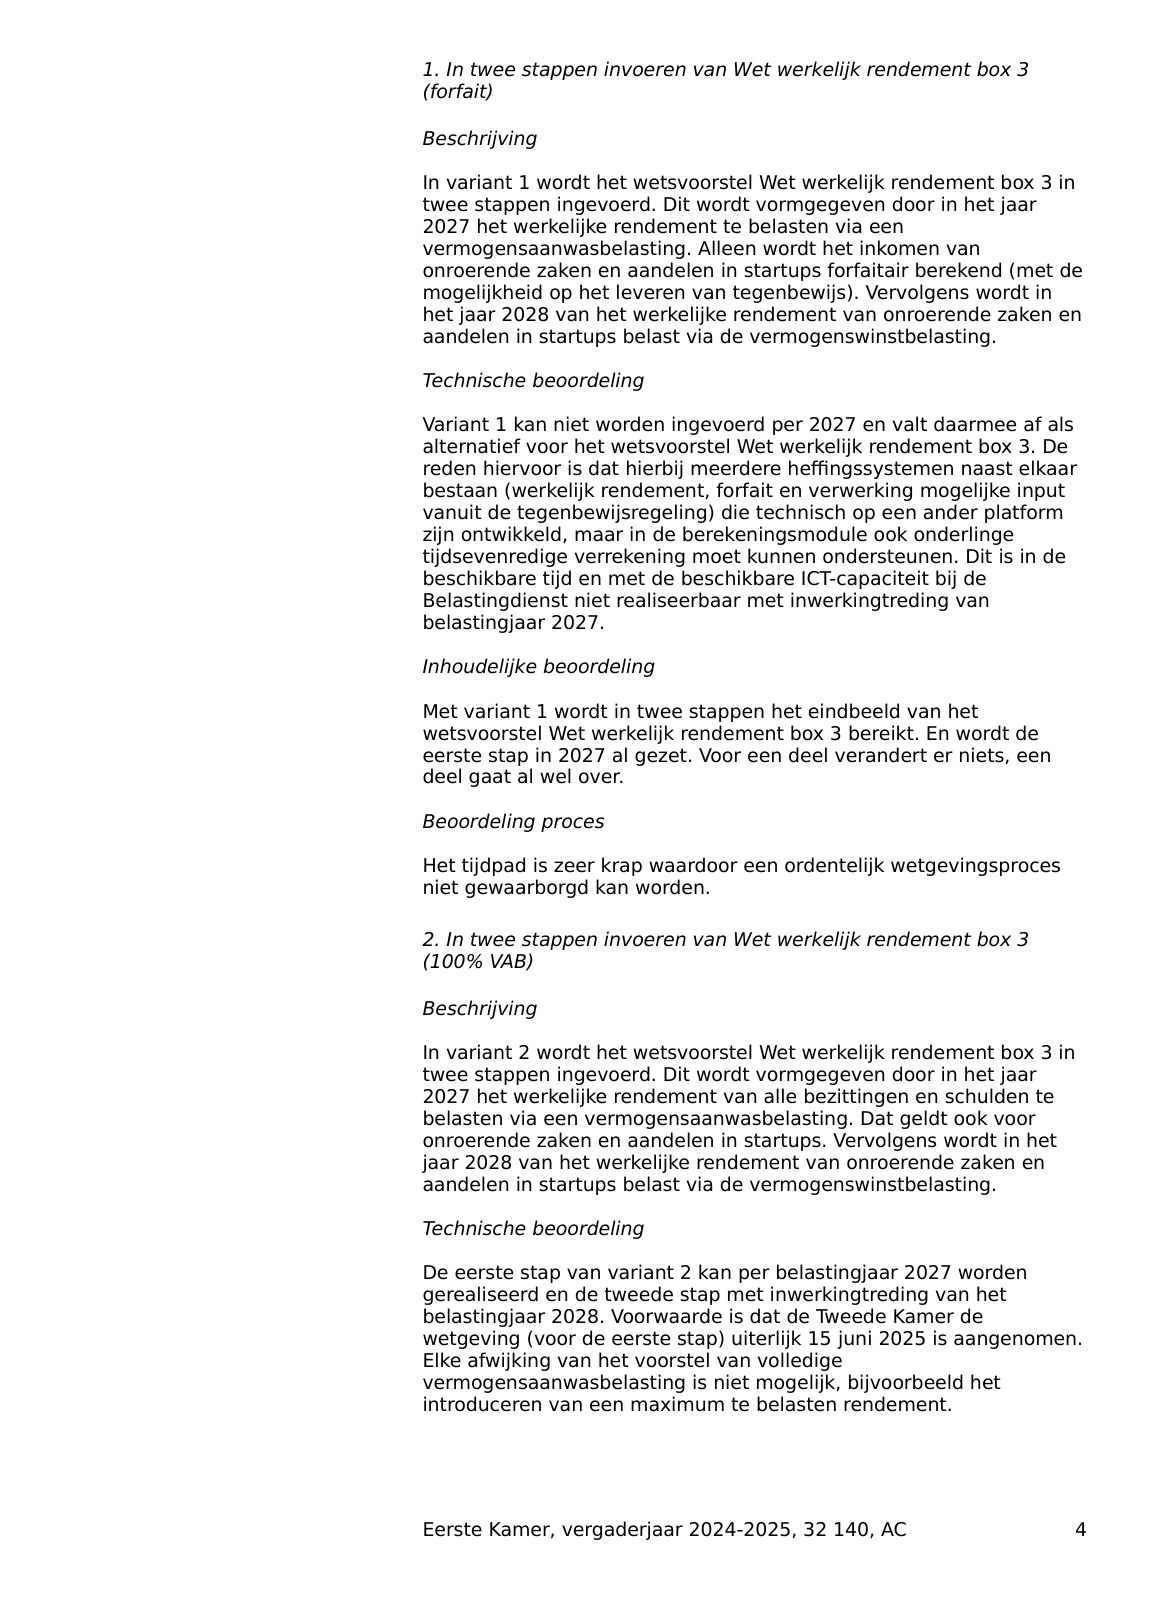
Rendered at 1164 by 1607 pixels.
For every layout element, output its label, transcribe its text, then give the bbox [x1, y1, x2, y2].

text In variant 1 wordt het wetsvoorstel Wet werkelijk rendement box 3 in twee stappen ingevoerd. Dit wordt vormgegeven door in het jaar 2027 het werkelijke rendement te belasten via een vermogensaanwasbelasting. Alleen wordt het inkomen van onroerende zaken en aandelen in startups forfaitair berekend (met de mogelijkheid op het leveren van tegenbewijs). Vervolgens wordt in het jaar 2028 van het werkelijke rendement van onroerende zaken en aandelen in startups belast via de vermogenswinstbelasting. [422, 172, 1087, 348]
subtitle Technische beoordeling [422, 1218, 1087, 1240]
subtitle Technische beoordeling [422, 370, 1087, 392]
subtitle 2. In twee stappen invoeren van Wet werkelijk rendement box 3 (100% VAB) [422, 929, 1087, 973]
text Het tijdpad is zeer krap waardoor een ordentelijk wetgevingsproces niet gewaarborgd kan worden. [422, 855, 1087, 899]
text Variant 1 kan niet worden ingevoerd per 2027 en valt daarmee af als alternatief voor het wetsvoorstel Wet werkelijk rendement box 3. De reden hiervoor is dat hierbij meerdere heffingssystemen naast elkaar bestaan (werkelijk rendement, forfait en verwerking mogelijke input vanuit de tegenbewijsregeling) die technisch op een ander platform zijn ontwikkeld, maar in de berekeningsmodule ook onderlinge tijdsevenredige verrekening moet kunnen ondersteunen. Dit is in de beschikbare tijd en met de beschikbare ICT-capaciteit bij de Belastingdienst niet realiseerbaar met inwerkingtreding van belastingjaar 2027. [422, 414, 1087, 634]
text Met variant 1 wordt in twee stappen het eindbeeld van het wetsvoorstel Wet werkelijk rendement box 3 bereikt. En wordt de eerste stap in 2027 al gezet. Voor een deel verandert er niets, een deel gaat al wel over. [422, 701, 1087, 788]
subtitle 1. In twee stappen invoeren van Wet werkelijk rendement box 3 (forfait) [422, 59, 1087, 103]
subtitle Beschrijving [422, 998, 1087, 1020]
subtitle Beschrijving [422, 128, 1087, 150]
subtitle Beoordeling proces [422, 811, 1087, 833]
text De eerste stap van variant 2 kan per belastingjaar 2027 worden gerealiseerd en de tweede stap met inwerkingtreding van het belastingjaar 2028. Voorwaarde is dat de Tweede Kamer de wetgeving (voor de eerste stap) uiterlijk 15 juni 2025 is aangenomen. Elke afwijking van het voorstel van volledige vermogensaanwasbelasting is niet mogelijk, bijvoorbeeld het introduceren van een maximum te belasten rendement. [422, 1262, 1087, 1416]
text In variant 2 wordt het wetsvoorstel Wet werkelijk rendement box 3 in twee stappen ingevoerd. Dit wordt vormgegeven door in het jaar 2027 het werkelijke rendement van alle bezittingen en schulden te belasten via een vermogensaanwasbelasting. Dat geldt ook voor onroerende zaken en aandelen in startups. Vervolgens wordt in het jaar 2028 van het werkelijke rendement van onroerende zaken en aandelen in startups belast via de vermogenswinstbelasting. [422, 1042, 1087, 1196]
subtitle Inhoudelijke beoordeling [422, 656, 1087, 678]
